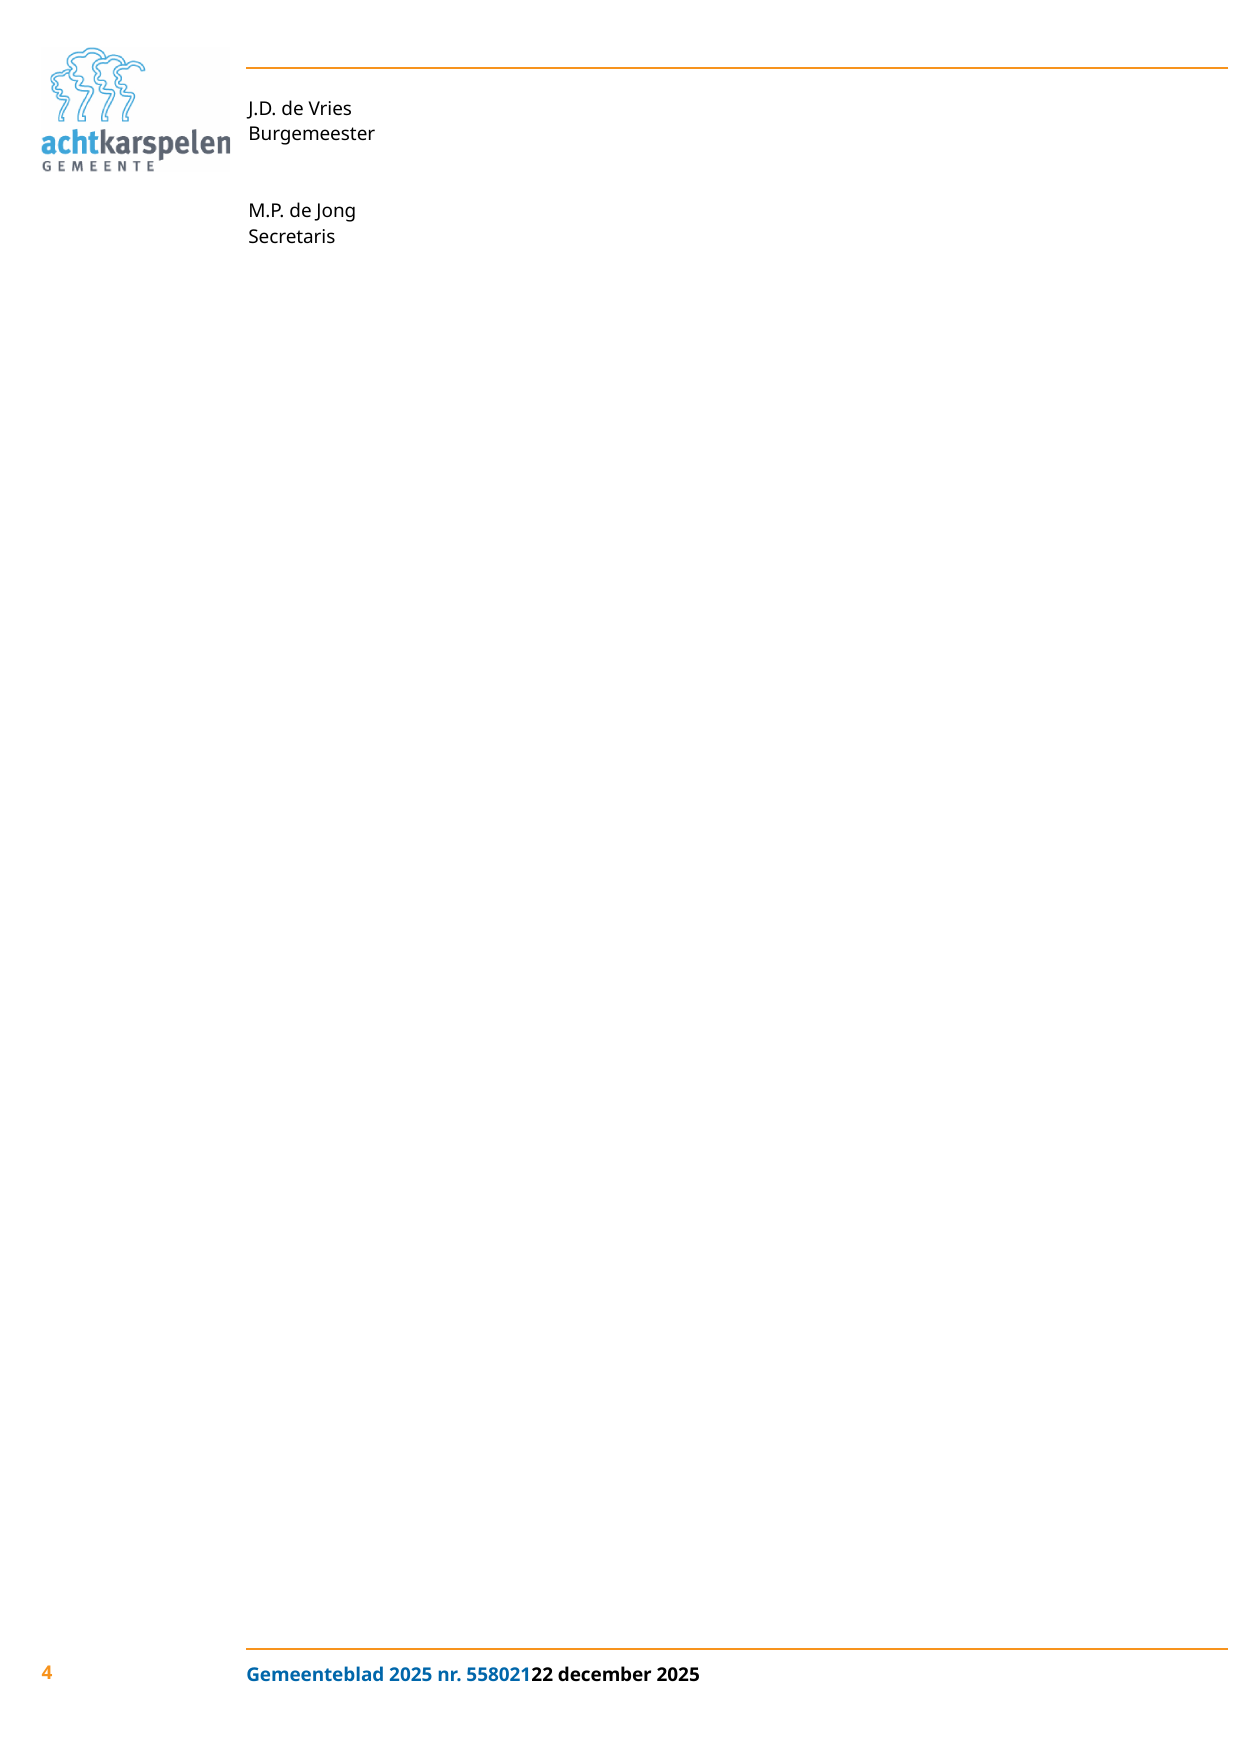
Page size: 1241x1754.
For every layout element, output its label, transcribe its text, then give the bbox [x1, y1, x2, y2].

text Secretaris [248, 223, 1152, 249]
picture [41, 47, 231, 172]
text J.D. de Vries [248, 95, 1152, 121]
text M.P. de Jong [248, 198, 1152, 223]
text Burgemeester [248, 121, 1152, 146]
